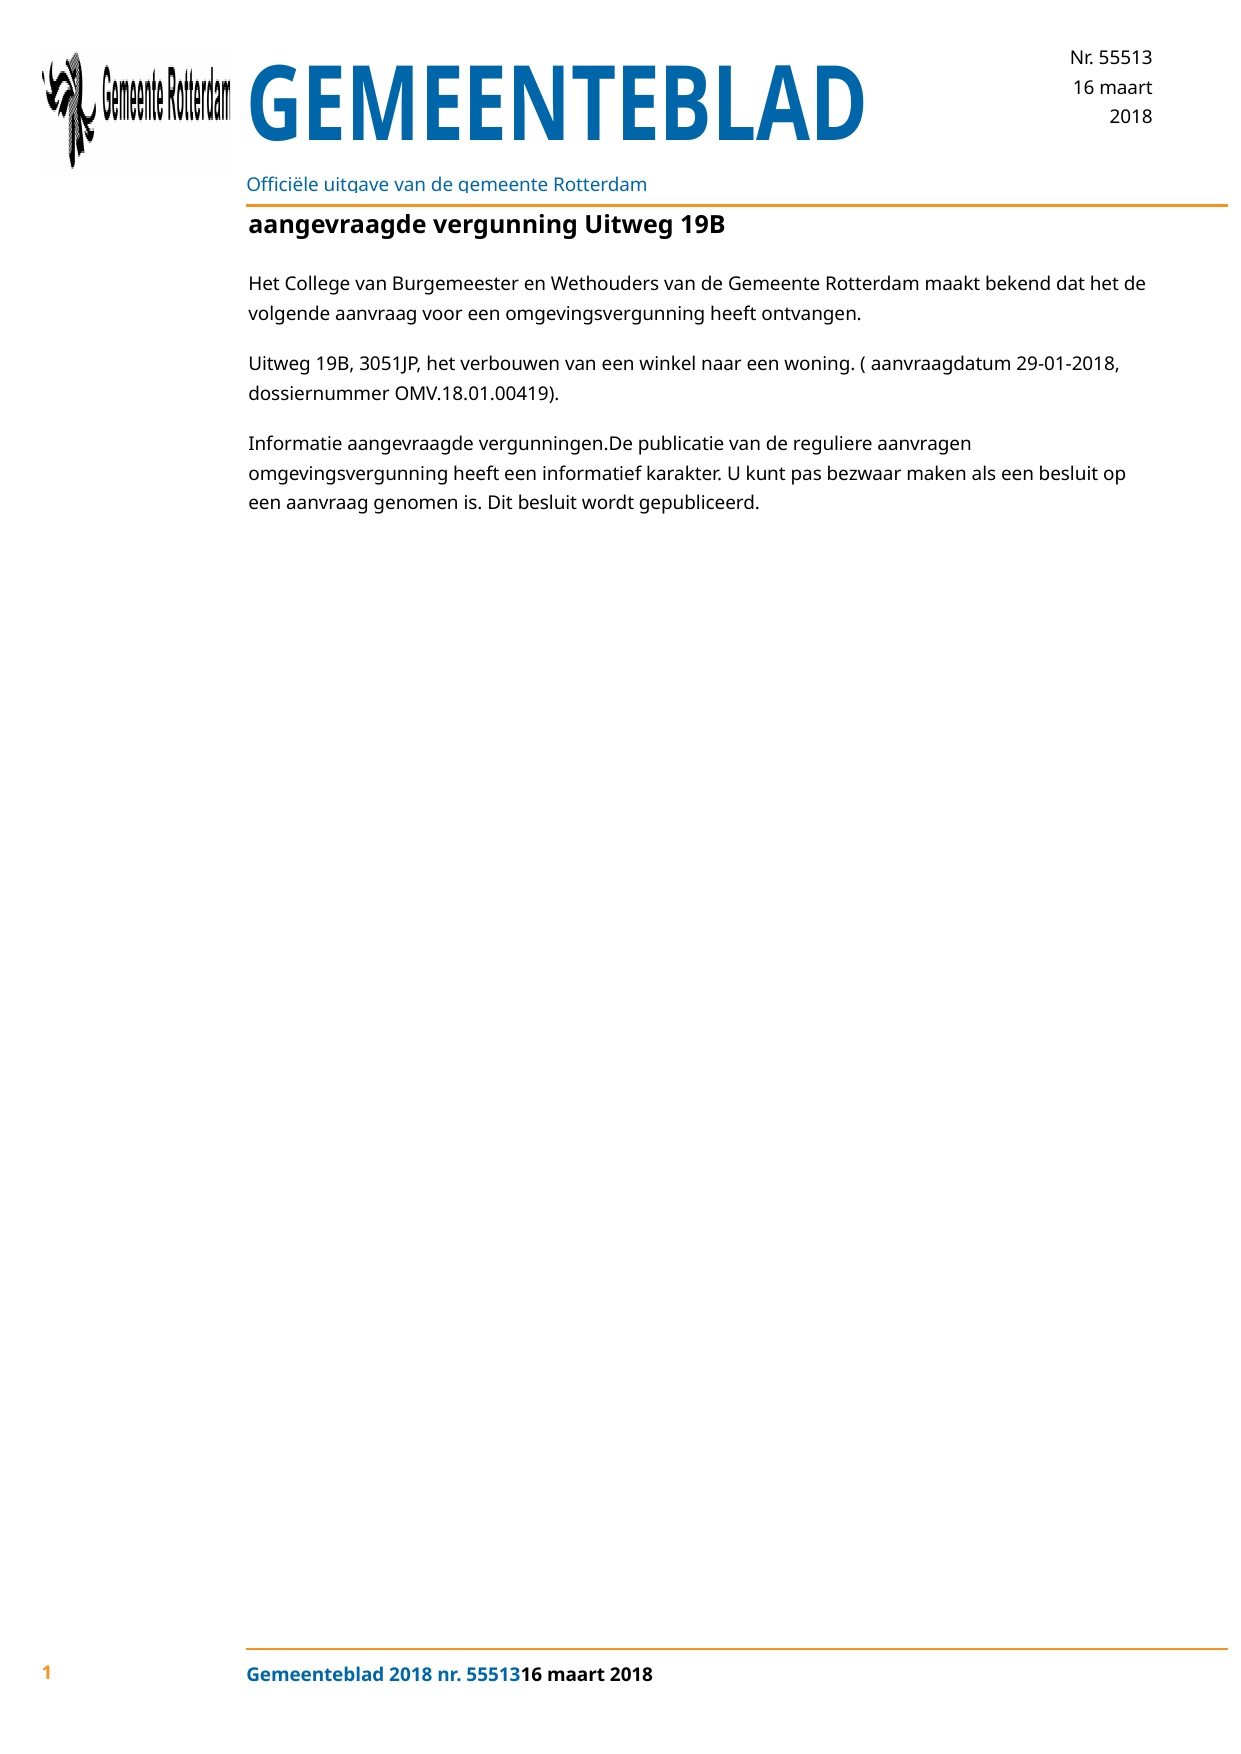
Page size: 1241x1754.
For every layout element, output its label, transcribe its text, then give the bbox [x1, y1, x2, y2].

text Informatie aangevraagde vergunningen.De publicatie van de reguliere aanvragen omgevingsvergunning heeft een informatief karakter. U kunt pas bezwaar maken als een besluit op een aanvraag genomen is. Dit besluit wordt gepubliceerd. [248, 430, 1152, 515]
picture [41, 47, 231, 172]
text aangevraagde vergunning Uitweg 19B [248, 207, 1152, 241]
text Uitweg 19B, 3051JP, het verbouwen van een winkel naar een woning. ( aanvraagdatum 29-01-2018, dossiernummer OMV.18.01.00419). [248, 350, 1152, 406]
text Het College van Burgemeester en Wethouders van de Gemeente Rotterdam maakt bekend dat het de volgende aanvraag voor een omgevingsvergunning heeft ontvangen. [248, 270, 1152, 326]
